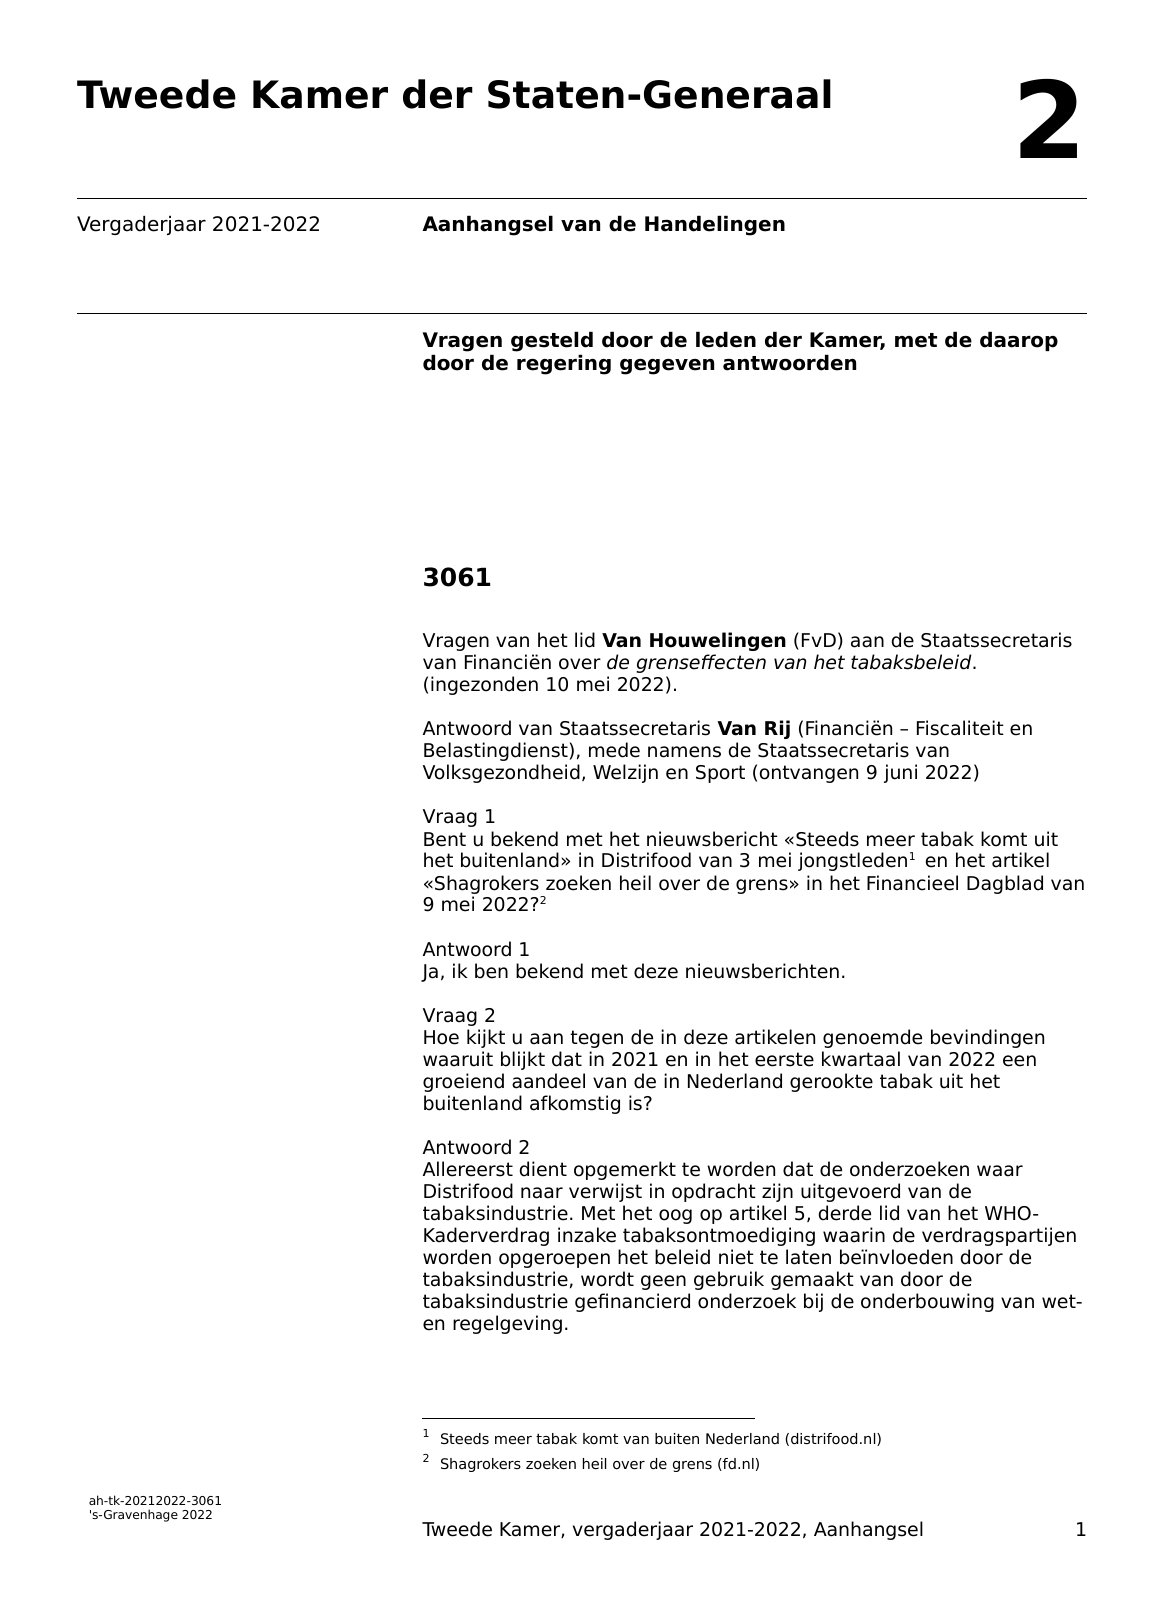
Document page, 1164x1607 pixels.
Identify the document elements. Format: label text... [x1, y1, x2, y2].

text Antwoord 1 [422, 938, 1087, 961]
text 's-Gravenhage 2022 [88, 1508, 323, 1522]
text Vraag 1 [422, 806, 1087, 828]
table_cell Vragen gesteld door de leden der Kamer, met de daarop door de regering gegeven antwoorden [422, 314, 1087, 375]
text Antwoord 2 [422, 1137, 1087, 1159]
text Vraag 2 [422, 1005, 1087, 1027]
text ah-tk-20212022-3061 [88, 1494, 323, 1508]
table_cell Vergaderjaar 2021-2022 [77, 199, 422, 313]
text Vragen van het lid Van Houwelingen (FvD) aan de Staatssecretaris van Financiën over de grenseffecten van het tabaksbeleid. (ingezonden 10 mei 2022). [422, 630, 1087, 696]
table_header 2 [886, 59, 1087, 198]
text Antwoord van Staatssecretaris Van Rij (Financiën – Fiscaliteit en Belastingdienst), mede namens de Staatssecretaris van Volksgezondheid, Welzijn en Sport (ontvangen 9 juni 2022) [422, 718, 1087, 784]
text Ja, ik ben bekend met deze nieuwsberichten. [422, 961, 1087, 982]
text Bent u bekend met het nieuwsbericht «Steeds meer tabak komt uit het buitenland» in Distrifood van 3 mei jongstleden en het artikel «Shagrokers zoeken heil over de grens» in het Financieel Dagblad van 9 mei 2022? [422, 828, 1087, 916]
table_cell [77, 314, 422, 375]
text Allereerst dient opgemerkt te worden dat de onderzoeken waar Distrifood naar verwijst in opdracht zijn uitgevoerd van de tabaksindustrie. Met het oog op artikel 5, derde lid van het WHO-Kaderverdrag inzake tabaksontmoediging waarin de verdragspartijen worden opgeroepen het beleid niet te laten beïnvloeden door de tabaksindustrie, wordt geen gebruik gemaakt van door de tabaksindustrie gefinancierd onderzoek bij de onderbouwing van wet- en regelgeving. [422, 1159, 1087, 1334]
text Shagrokers zoeken heil over de grens (fd.nl) [422, 1452, 1087, 1474]
text Steeds meer tabak komt van buiten Nederland (distrifood.nl) [422, 1427, 1087, 1449]
table_cell Aanhangsel van de Handelingen [422, 199, 1087, 313]
table_header Tweede Kamer der Staten-Generaal [77, 59, 886, 198]
text Hoe kijkt u aan tegen de in deze artikelen genoemde bevindingen waaruit blijkt dat in 2021 en in het eerste kwartaal van 2022 een groeiend aandeel van de in Nederland gerookte tabak uit het buitenland afkomstig is? [422, 1027, 1087, 1114]
text 3061 [422, 563, 1087, 592]
